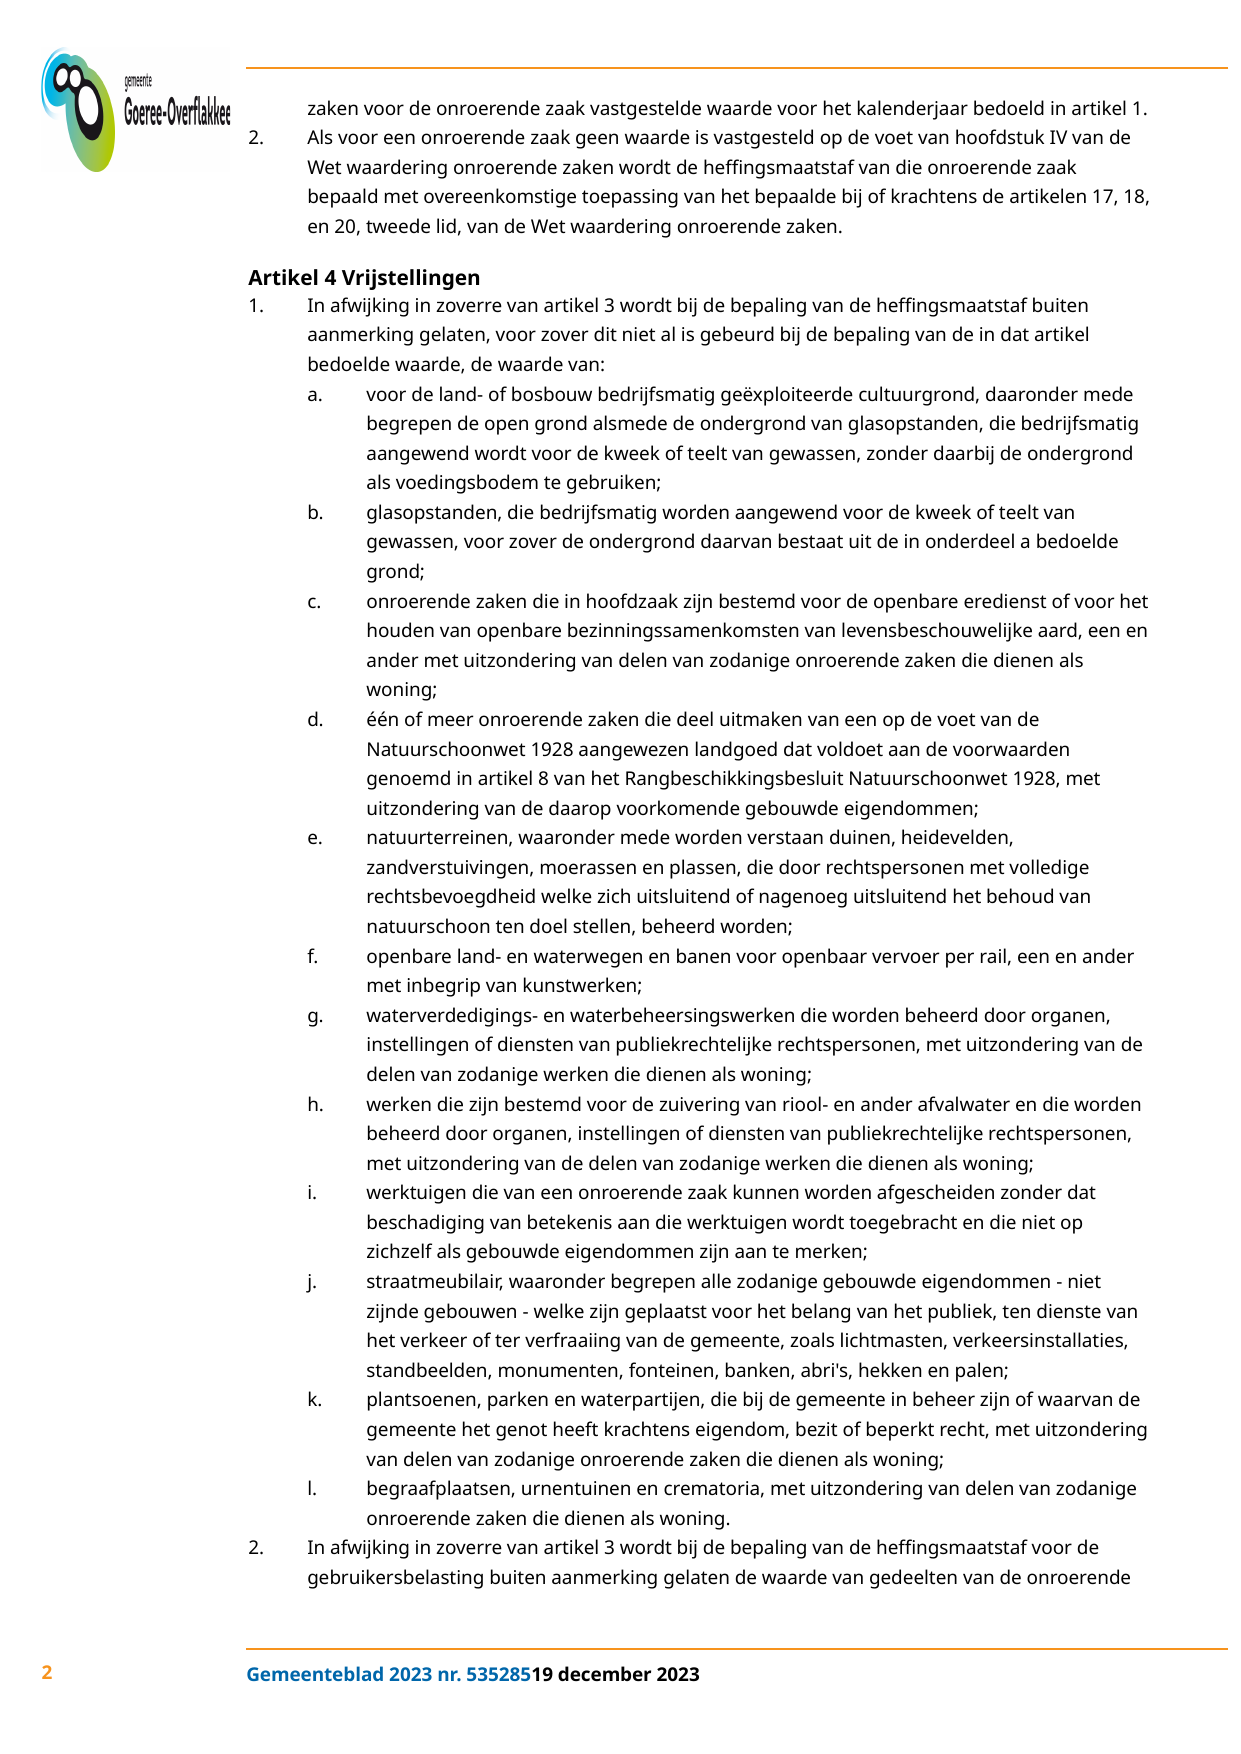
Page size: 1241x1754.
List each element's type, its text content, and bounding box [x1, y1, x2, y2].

list werktuigen die van een onroerende zaak kunnen worden afgescheiden zonder dat beschadiging van betekenis aan die werktuigen wordt toegebracht en die niet op zichzelf als gebouwde eigendommen zijn aan te merken; [307, 1179, 1152, 1264]
text Artikel 4 Vrijstellingen [248, 263, 1152, 292]
list natuurterreinen, waaronder mede worden verstaan duinen, heidevelden, zandverstuivingen, moerassen en plassen, die door rechtspersonen met volledige rechtsbevoegdheid welke zich uitsluitend of nagenoeg uitsluitend het behoud van natuurschoon ten doel stellen, beheerd worden; [307, 824, 1152, 939]
list voor de land- of bosbouw bedrijfsmatig geëxploiteerde cultuurgrond, daaronder mede begrepen de open grond alsmede de ondergrond van glasopstanden, die bedrijfsmatig aangewend wordt voor de kweek of teelt van gewassen, zonder daarbij de ondergrond als voedingsbodem te gebruiken; [307, 381, 1152, 495]
list zaken voor de onroerende zaak vastgestelde waarde voor het kalenderjaar bedoeld in artikel 1. [248, 95, 1152, 121]
list plantsoenen, parken en waterpartijen, die bij de gemeente in beheer zijn of waarvan de gemeente het genot heeft krachtens eigendom, bezit of beperkt recht, met uitzondering van delen van zodanige onroerende zaken die dienen als woning; [307, 1387, 1152, 1471]
list openbare land- en waterwegen en banen voor openbaar vervoer per rail, een en ander met inbegrip van kunstwerken; [307, 943, 1152, 998]
list begraafplaatsen, urnentuinen en crematoria, met uitzondering van delen van zodanige onroerende zaken die dienen als woning. [307, 1475, 1152, 1531]
list werken die zijn bestemd voor de zuivering van riool- en ander afvalwater en die worden beheerd door organen, instellingen of diensten van publiekrechtelijke rechtspersonen, met uitzondering van de delen van zodanige werken die dienen als woning; [307, 1091, 1152, 1176]
list Als voor een onroerende zaak geen waarde is vastgesteld op de voet van hoofdstuk IV van de Wet waardering onroerende zaken wordt de heffingsmaatstaf van die onroerende zaak bepaald met overeenkomstige toepassing van het bepaalde bij of krachtens de artikelen 17, 18, en 20, tweede lid, van de Wet waardering onroerende zaken. [248, 124, 1152, 239]
list In afwijking in zoverre van artikel 3 wordt bij de bepaling van de heffingsmaatstaf buiten aanmerking gelaten, voor zover dit niet al is gebeurd bij de bepaling van de in dat artikel bedoelde waarde, de waarde van: [248, 292, 1152, 377]
list In afwijking in zoverre van artikel 3 wordt bij de bepaling van de heffingsmaatstaf voor de gebruikersbelasting buiten aanmerking gelaten de waarde van gedeelten van de onroerende [248, 1534, 1152, 1590]
list één of meer onroerende zaken die deel uitmaken van een op de voet van de Natuurschoonwet 1928 aangewezen landgoed dat voldoet aan de voorwaarden genoemd in artikel 8 van het Rangbeschikkingsbesluit Natuurschoonwet 1928, met uitzondering van de daarop voorkomende gebouwde eigendommen; [307, 706, 1152, 821]
list glasopstanden, die bedrijfsmatig worden aangewend voor de kweek of teelt van gewassen, voor zover de ondergrond daarvan bestaat uit de in onderdeel a bedoelde grond; [307, 499, 1152, 584]
list waterverdedigings- en waterbeheersingswerken die worden beheerd door organen, instellingen of diensten van publiekrechtelijke rechtspersonen, met uitzondering van de delen van zodanige werken die dienen als woning; [307, 1002, 1152, 1087]
list straatmeubilair, waaronder begrepen alle zodanige gebouwde eigendommen - niet zijnde gebouwen - welke zijn geplaatst voor het belang van het publiek, ten dienste van het verkeer of ter verfraaiing van de gemeente, zoals lichtmasten, verkeersinstallaties, standbeelden, monumenten, fonteinen, banken, abri's, hekken en palen; [307, 1268, 1152, 1383]
picture [41, 47, 231, 172]
list onroerende zaken die in hoofdzaak zijn bestemd voor de openbare eredienst of voor het houden van openbare bezinningssamenkomsten van levensbeschouwelijke aard, een en ander met uitzondering van delen van zodanige onroerende zaken die dienen als woning; [307, 588, 1152, 702]
